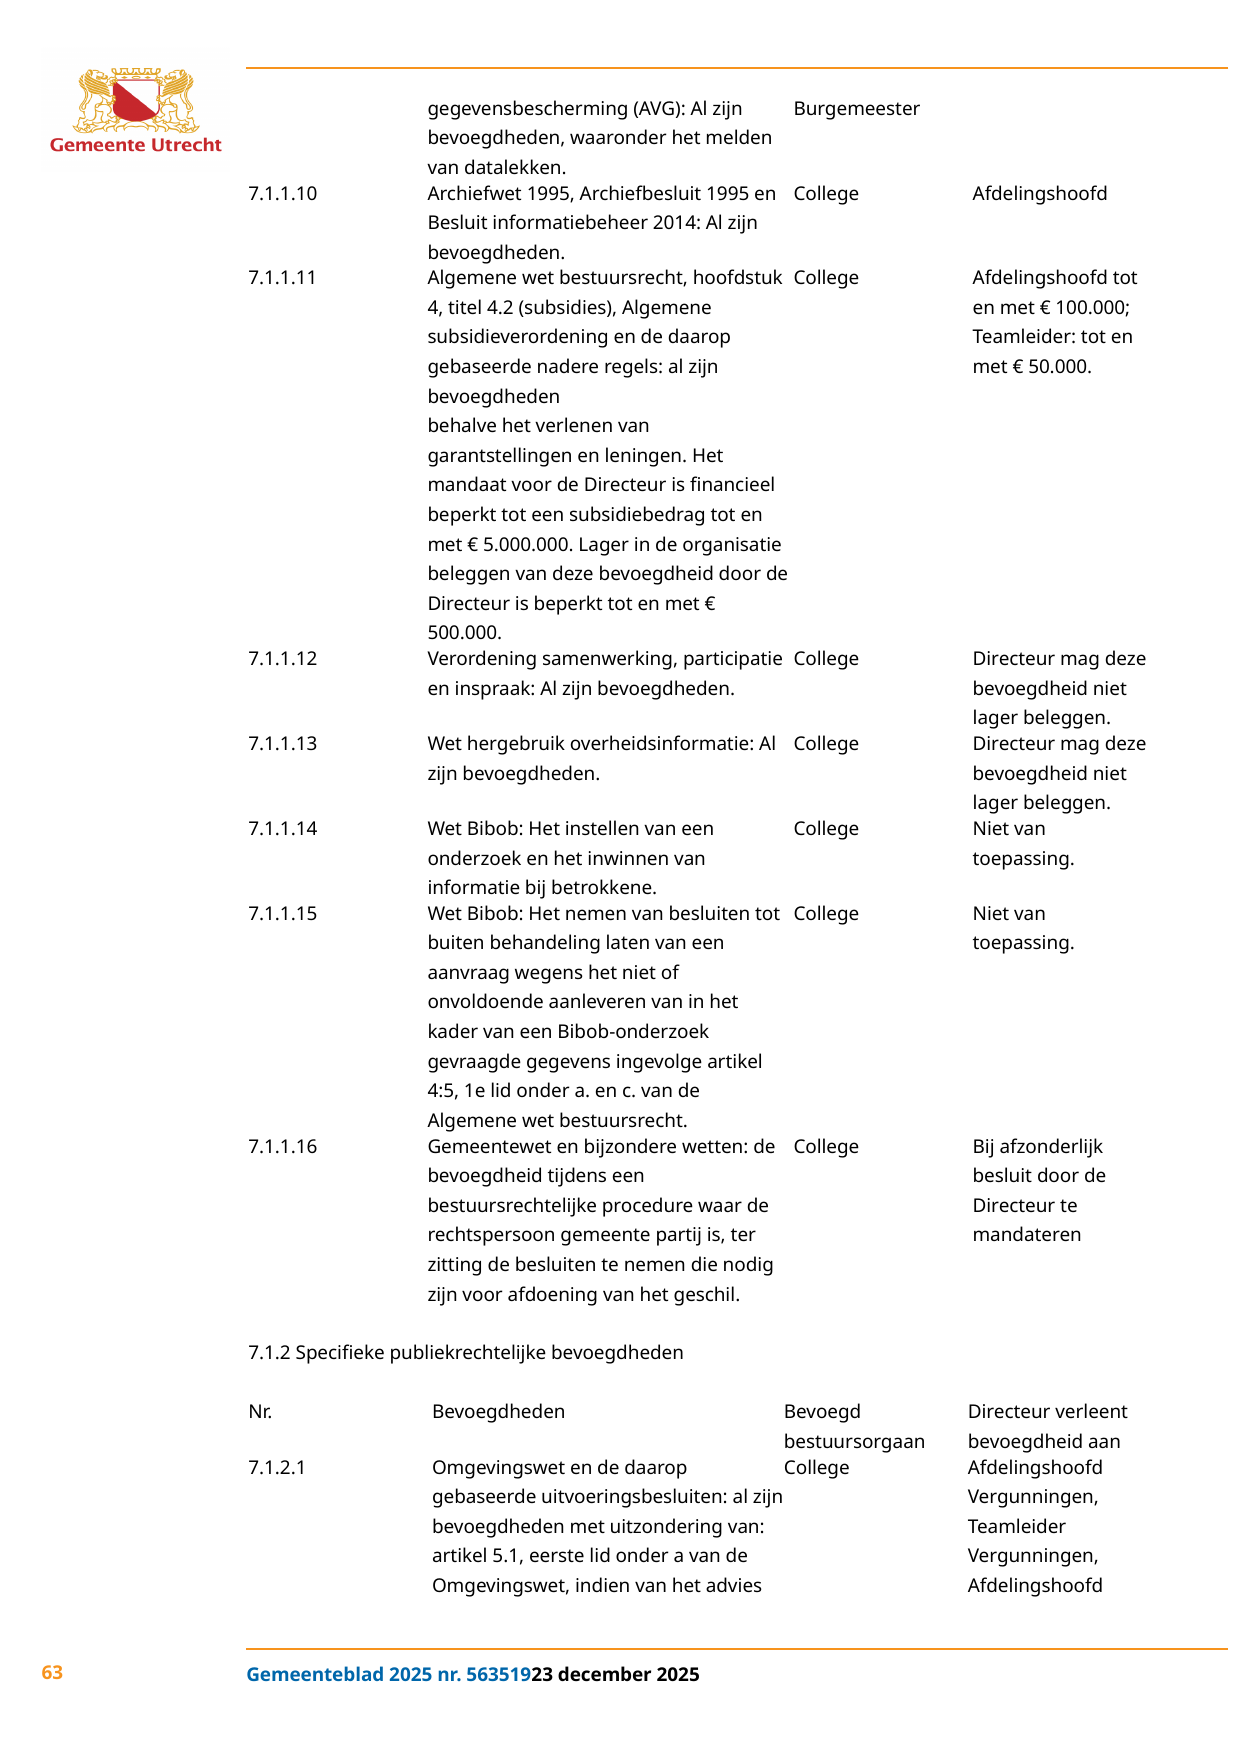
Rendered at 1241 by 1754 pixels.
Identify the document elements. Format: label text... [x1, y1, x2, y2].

table_cell [248, 95, 427, 180]
table_cell gegevensbescherming (AVG): Al zijn bevoegdheden, waaronder het melden van datalekken. [427, 95, 793, 180]
table_cell Directeur mag deze bevoegdheid niet lager beleggen. [973, 730, 1152, 815]
table_cell Verordening samenwerking, participatie en inspraak: Al zijn bevoegdheden. [427, 645, 793, 730]
table_cell Bij afzonderlijk besluit door de Directeur te mandateren [973, 1133, 1152, 1306]
table_header Bevoegdheden [432, 1399, 784, 1454]
table_cell Directeur mag deze bevoegdheid niet lager beleggen. [973, 645, 1152, 730]
table_header Directeur verleent bevoegdheid aan [968, 1399, 1152, 1454]
table_cell Niet van toepassing. [973, 815, 1152, 900]
table_cell Afdelingshoofd Vergunningen, Teamleider Vergunningen, Afdelingshoofd [968, 1454, 1152, 1598]
table_cell 7.1.1.11 [248, 265, 427, 645]
table_cell College [793, 180, 972, 264]
table_cell Gemeentewet en bijzondere wetten: de bevoegdheid tijdens een bestuursrechtelijke procedure waar de rechtspersoon gemeente partij is, ter zitting de besluiten te nemen die nodig zijn voor afdoening van het geschil. [427, 1133, 793, 1306]
table_cell Algemene wet bestuursrecht, hoofdstuk 4, titel 4.2 (subsidies), Algemene subsidieverordening en de daarop gebaseerde nadere regels: al zijn bevoegdheden behalve het verlenen van garantstellingen en leningen. Het mandaat voor de Directeur is financieel beperkt tot een subsidiebedrag tot en met € 5.000.000. Lager in de organisatie beleggen van deze bevoegdheid door de Directeur is beperkt tot en met € 500.000. [427, 265, 793, 645]
table_cell College [784, 1454, 968, 1598]
table_cell [973, 95, 1152, 180]
text 7.1.2 Specifieke publiekrechtelijke bevoegdheden [248, 1339, 1152, 1365]
table_cell College [793, 645, 972, 730]
table_cell Archiefwet 1995, Archiefbesluit 1995 en Besluit informatiebeheer 2014: Al zijn bevoegdheden. [427, 180, 793, 264]
table_cell College [793, 900, 972, 1133]
table_cell College [793, 1133, 972, 1306]
table_cell Wet Bibob: Het instellen van een onderzoek en het inwinnen van informatie bij betrokkene. [427, 815, 793, 900]
table_cell College [793, 265, 972, 645]
table_cell Omgevingswet en de daarop gebaseerde uitvoeringsbesluiten: al zijn bevoegdheden met uitzondering van: artikel 5.1, eerste lid onder a van de Omgevingswet, indien van het advies [432, 1454, 784, 1598]
table_cell Wet Bibob: Het nemen van besluiten tot buiten behandeling laten van een aanvraag wegens het niet of onvoldoende aanleveren van in het kader van een Bibob-onderzoek gevraagde gegevens ingevolge artikel 4:5, 1e lid onder a. en c. van de Algemene wet bestuursrecht. [427, 900, 793, 1133]
table_cell Afdelingshoofd [973, 180, 1152, 264]
table_cell Afdelingshoofd tot en met € 100.000; Teamleider: tot en met € 50.000. [973, 265, 1152, 645]
table_header Nr. [248, 1399, 432, 1454]
table_cell 7.1.1.14 [248, 815, 427, 900]
table_cell Burgemeester [793, 95, 972, 180]
table_cell College [793, 815, 972, 900]
table_cell 7.1.1.12 [248, 645, 427, 730]
table_cell 7.1.1.10 [248, 180, 427, 264]
table_cell 7.1.2.1 [248, 1454, 432, 1598]
table_header Bevoegd bestuursorgaan [784, 1399, 968, 1454]
table_cell 7.1.1.15 [248, 900, 427, 1133]
table_cell College [793, 730, 972, 815]
table_cell Wet hergebruik overheidsinformatie: Al zijn bevoegdheden. [427, 730, 793, 815]
table_cell 7.1.1.16 [248, 1133, 427, 1306]
picture [41, 47, 231, 172]
table_cell 7.1.1.13 [248, 730, 427, 815]
table_cell Niet van toepassing. [973, 900, 1152, 1133]
